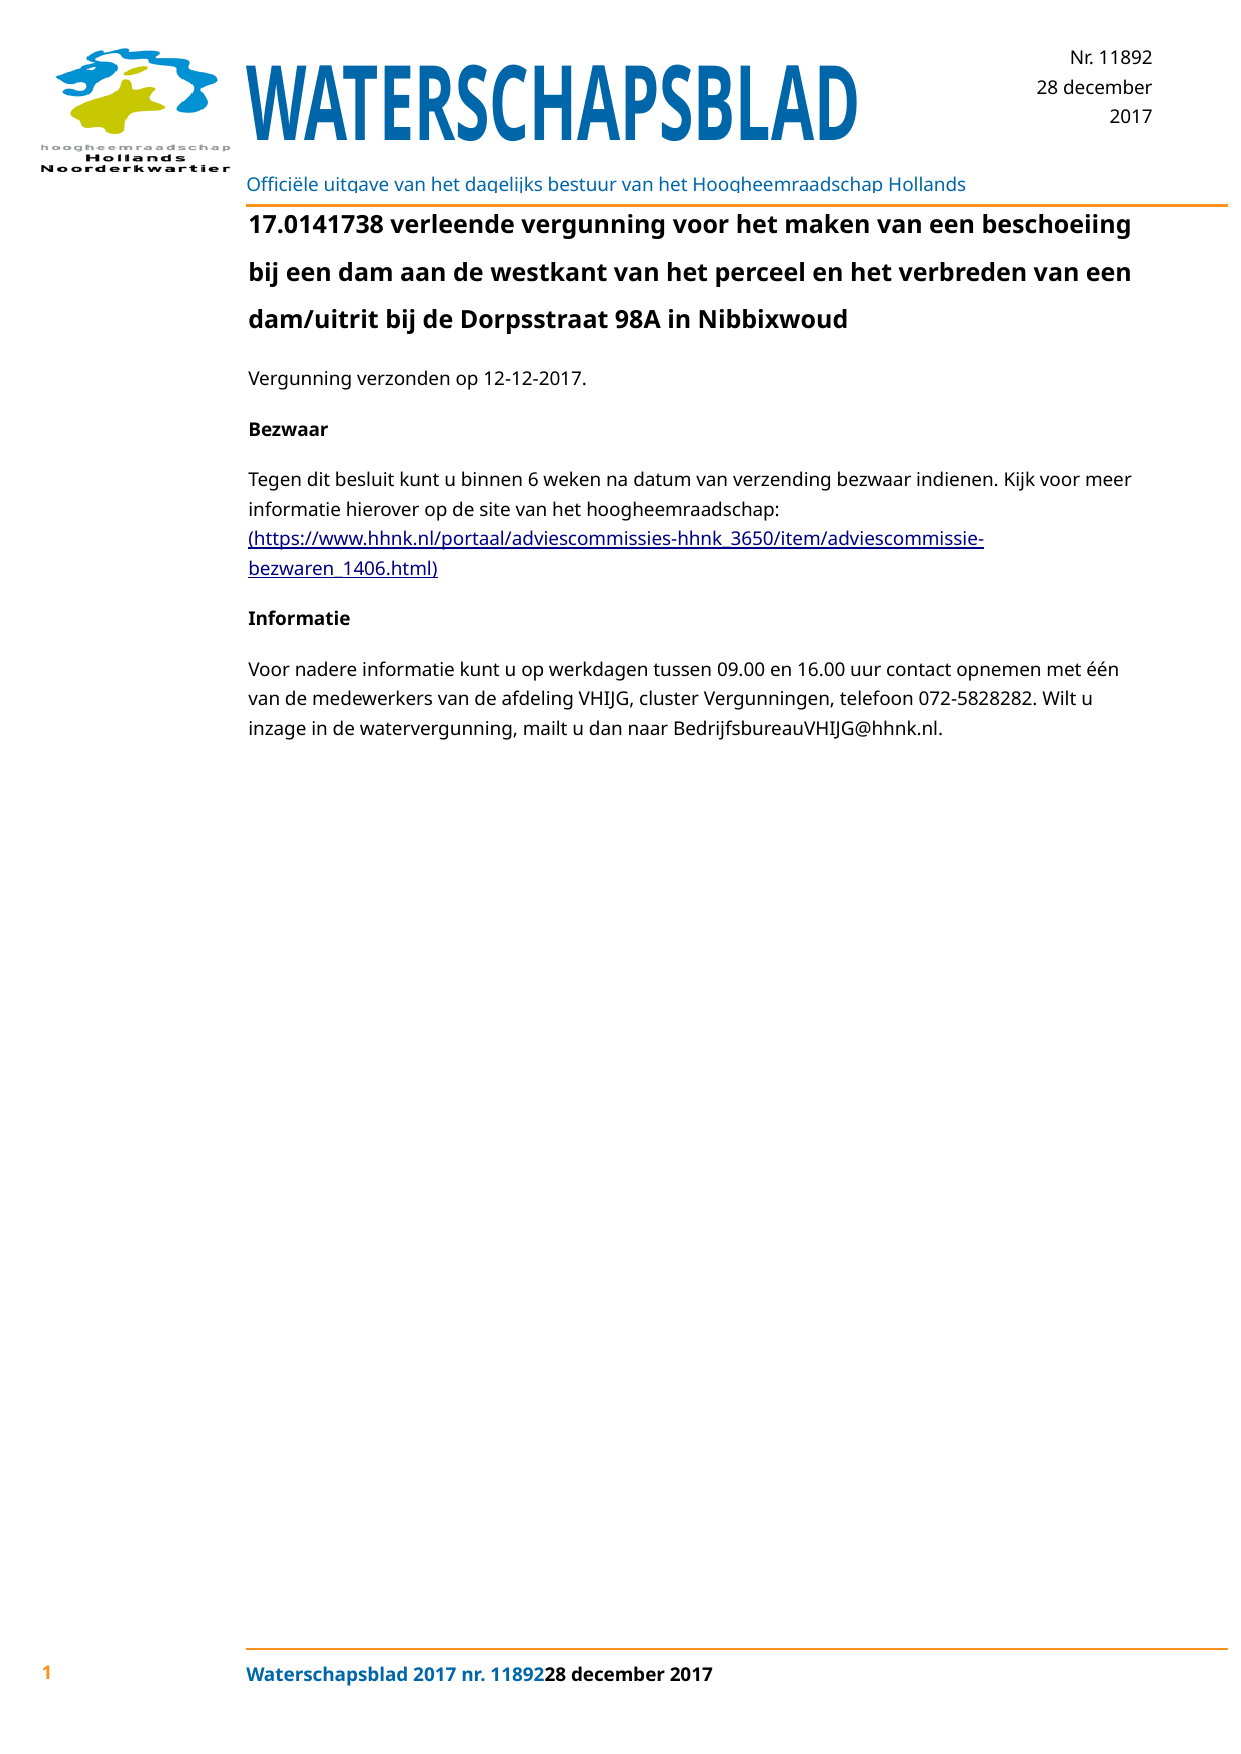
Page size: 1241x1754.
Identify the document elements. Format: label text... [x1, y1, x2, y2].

text Bezwaar [248, 416, 1152, 442]
text Tegen dit besluit kunt u binnen 6 weken na datum van verzending bezwaar indienen. Kijk voor meer informatie hierover op de site van het hoogheemraadschap: (https://www.hhnk.nl/portaal/adviescommissies-hhnk_3650/item/adviescommissie-bezwaren_1406.html) [248, 466, 1152, 581]
text Informatie [248, 606, 1152, 631]
text Voor nadere informatie kunt u op werkdagen tussen 09.00 en 16.00 uur contact opnemen met één van de medewerkers van de afdeling VHIJG, cluster Vergunningen, telefoon 072-5828282. Wilt u inzage in de watervergunning, mailt u dan naar BedrijfsbureauVHIJG@hhnk.nl. [248, 656, 1152, 741]
picture [41, 47, 231, 172]
text Vergunning verzonden op 12-12-2017. [248, 366, 1152, 391]
text 17.0141738 verleende vergunning voor het maken van een beschoeiing bij een dam aan de westkant van het perceel en het verbreden van een dam/uitrit bij de Dorpsstraat 98A in Nibbixwoud [248, 207, 1152, 336]
